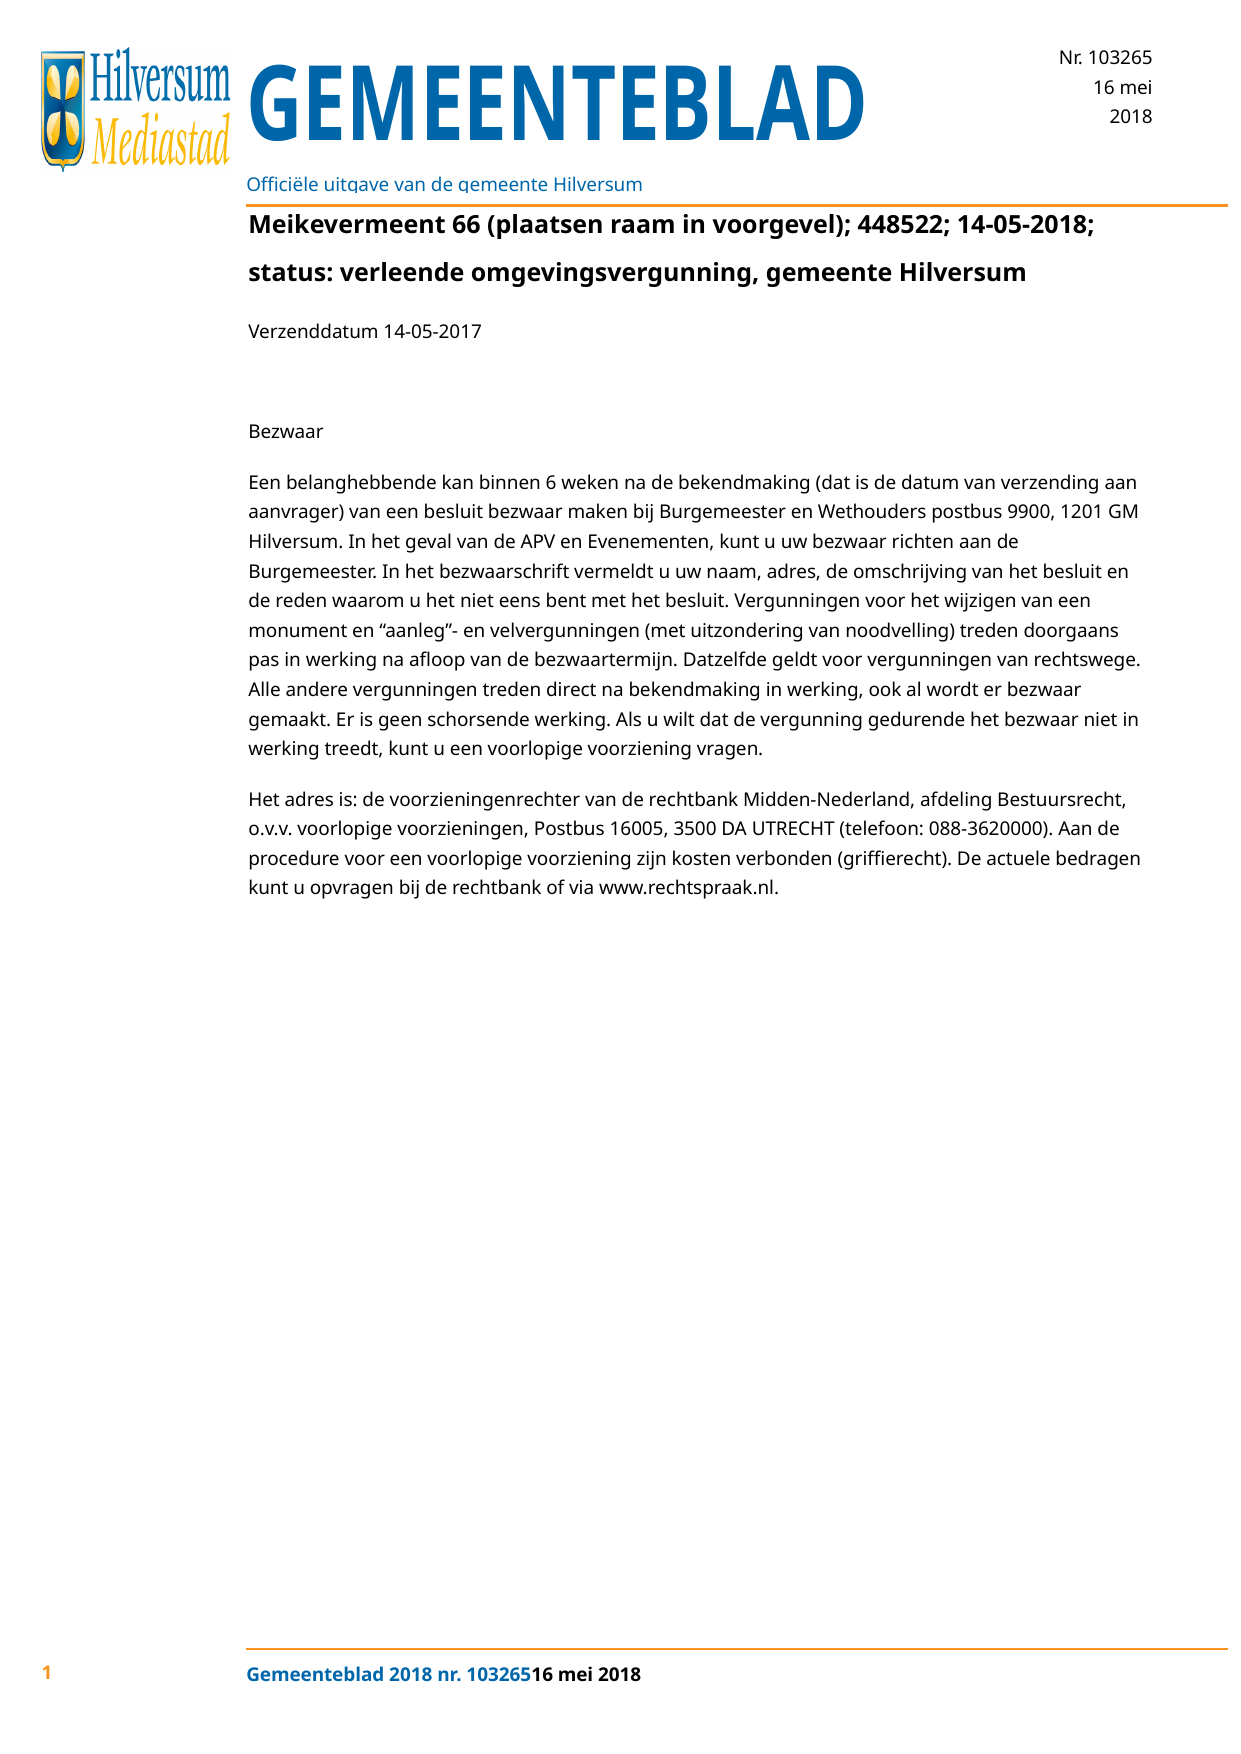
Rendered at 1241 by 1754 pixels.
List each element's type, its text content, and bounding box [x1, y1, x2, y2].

text Verzenddatum 14-05-2017 [248, 318, 1152, 344]
text Een belanghebbende kan binnen 6 weken na de bekendmaking (dat is de datum van verzending aan aanvrager) van een besluit bezwaar maken bij Burgemeester en Wethouders postbus 9900, 1201 GM Hilversum. In het geval van de APV en Evenementen, kunt u uw bezwaar richten aan de Burgemeester. In het bezwaarschrift vermeldt u uw naam, adres, de omschrijving van het besluit en de reden waarom u het niet eens bent met het besluit. Vergunningen voor het wijzigen van een monument en “aanleg”- en velvergunningen (met uitzondering van noodvelling) treden doorgaans pas in werking na afloop van de bezwaartermijn. Datzelfde geldt voor vergunningen van rechtswege. Alle andere vergunningen treden direct na bekendmaking in werking, ook al wordt er bezwaar gemaakt. Er is geen schorsende werking. Als u wilt dat de vergunning gedurende het bezwaar niet in werking treedt, kunt u een voorlopige voorziening vragen. [248, 469, 1152, 761]
text Bezwaar [248, 419, 1152, 444]
text Het adres is: de voorzieningenrechter van de rechtbank Midden-Nederland, afdeling Bestuursrecht, o.v.v. voorlopige voorzieningen, Postbus 16005, 3500 DA UTRECHT (telefoon: 088-3620000). Aan de procedure voor een voorlopige voorziening zijn kosten verbonden (griffierecht). De actuele bedragen kunt u opvragen bij de rechtbank of via www.rechtspraak.nl. [248, 786, 1152, 900]
picture [41, 47, 231, 172]
text Meikevermeent 66 (plaatsen raam in voorgevel); 448522; 14-05-2018; status: verleende omgevingsvergunning, gemeente Hilversum [248, 207, 1152, 288]
